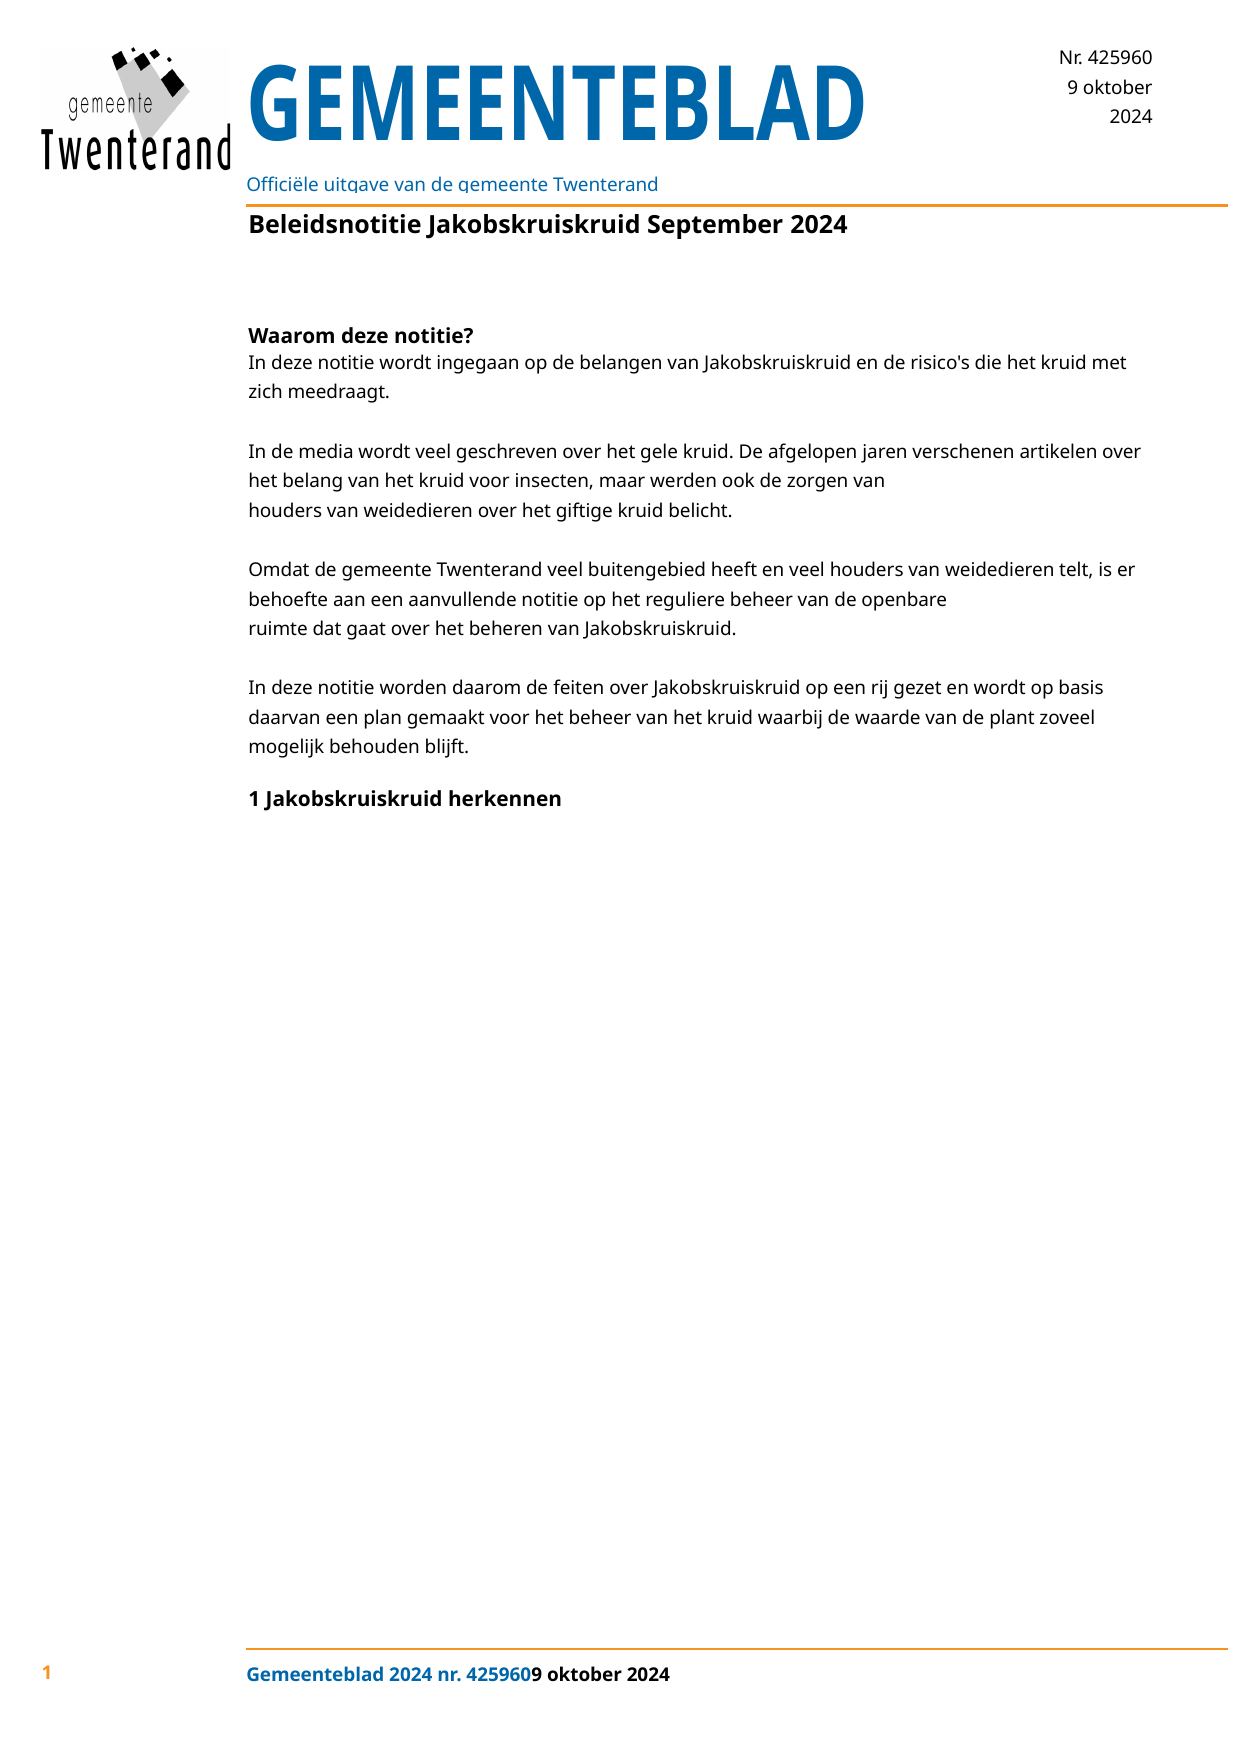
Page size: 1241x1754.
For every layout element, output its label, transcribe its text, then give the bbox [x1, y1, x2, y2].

text 1 Jakobskruiskruid herkennen [248, 784, 1152, 813]
picture [41, 47, 231, 172]
text Waarom deze notitie? [248, 321, 1152, 349]
text In de media wordt veel geschreven over het gele kruid. De afgelopen jaren verschenen artikelen over het belang van het kruid voor insecten, maar werden ook de zorgen van houders van weidedieren over het giftige kruid belicht. [248, 438, 1152, 523]
text Beleidsnotitie Jakobskruiskruid September 2024 [248, 207, 1152, 241]
text In deze notitie wordt ingegaan op de belangen van Jakobskruiskruid en de risico's die het kruid met zich meedraagt. [248, 349, 1152, 404]
text Omdat de gemeente Twenterand veel buitengebied heeft en veel houders van weidedieren telt, is er behoefte aan een aanvullende notitie op het reguliere beheer van de openbare ruimte dat gaat over het beheren van Jakobskruiskruid. [248, 556, 1152, 641]
text In deze notitie worden daarom de feiten over Jakobskruiskruid op een rij gezet en wordt op basis daarvan een plan gemaakt voor het beheer van het kruid waarbij de waarde van de plant zoveel mogelijk behouden blijft. [248, 674, 1152, 759]
